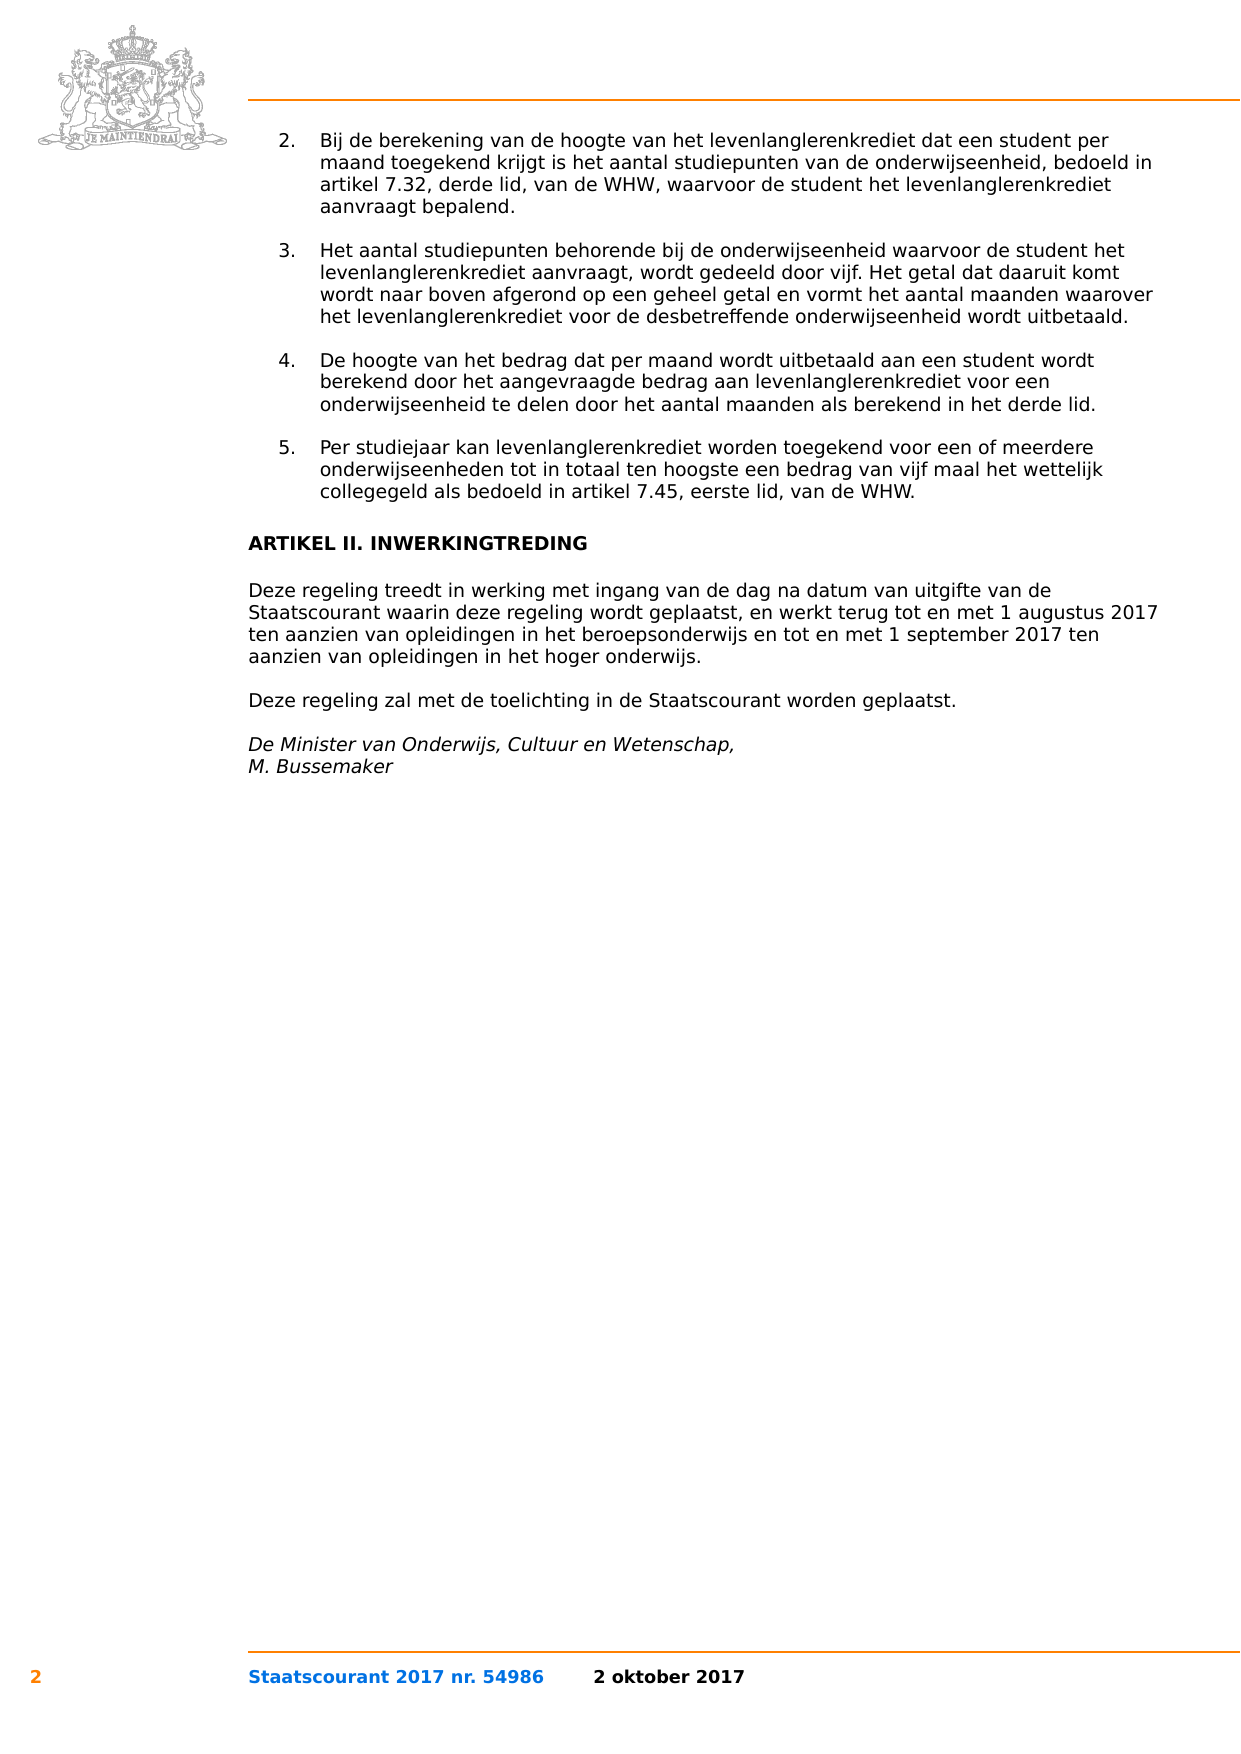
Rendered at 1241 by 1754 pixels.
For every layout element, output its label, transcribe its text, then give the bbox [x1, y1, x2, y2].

subtitle ARTIKEL II. INWERKINGTREDING [248, 533, 1163, 555]
picture [38, 25, 227, 150]
text 3. Het aantal studiepunten behorende bij de onderwijseenheid waarvoor de student het levenlanglerenkrediet aanvraagt, wordt gedeeld door vijf. Het getal dat daaruit komt wordt naar boven afgerond op een geheel getal en vormt het aantal maanden waarover het levenlanglerenkrediet voor de desbetreffende onderwijseenheid wordt uitbetaald. [278, 240, 1163, 328]
text 2. Bij de berekening van de hoogte van het levenlanglerenkrediet dat een student per maand toegekend krijgt is het aantal studiepunten van de onderwijseenheid, bedoeld in artikel 7.32, derde lid, van de WHW, waarvoor de student het levenlanglerenkrediet aanvraagt bepalend. [278, 130, 1163, 218]
text 5. Per studiejaar kan levenlanglerenkrediet worden toegekend voor een of meerdere onderwijseenheden tot in totaal ten hoogste een bedrag van vijf maal het wettelijk collegegeld als bedoeld in artikel 7.45, eerste lid, van de WHW. [278, 437, 1163, 503]
text 4. De hoogte van het bedrag dat per maand wordt uitbetaald aan een student wordt berekend door het aangevraagde bedrag aan levenlanglerenkrediet voor een onderwijseenheid te delen door het aantal maanden als berekend in het derde lid. [278, 349, 1163, 415]
text De Minister van Onderwijs, Cultuur en Wetenschap, M. Bussemaker [248, 734, 1163, 778]
text Deze regeling treedt in werking met ingang van de dag na datum van uitgifte van de Staatscourant waarin deze regeling wordt geplaatst, en werkt terug tot en met 1 augustus 2017 ten aanzien van opleidingen in het beroepsonderwijs en tot en met 1 september 2017 ten aanzien van opleidingen in het hoger onderwijs. [248, 580, 1163, 668]
text Deze regeling zal met de toelichting in de Staatscourant worden geplaatst. [248, 690, 1163, 712]
